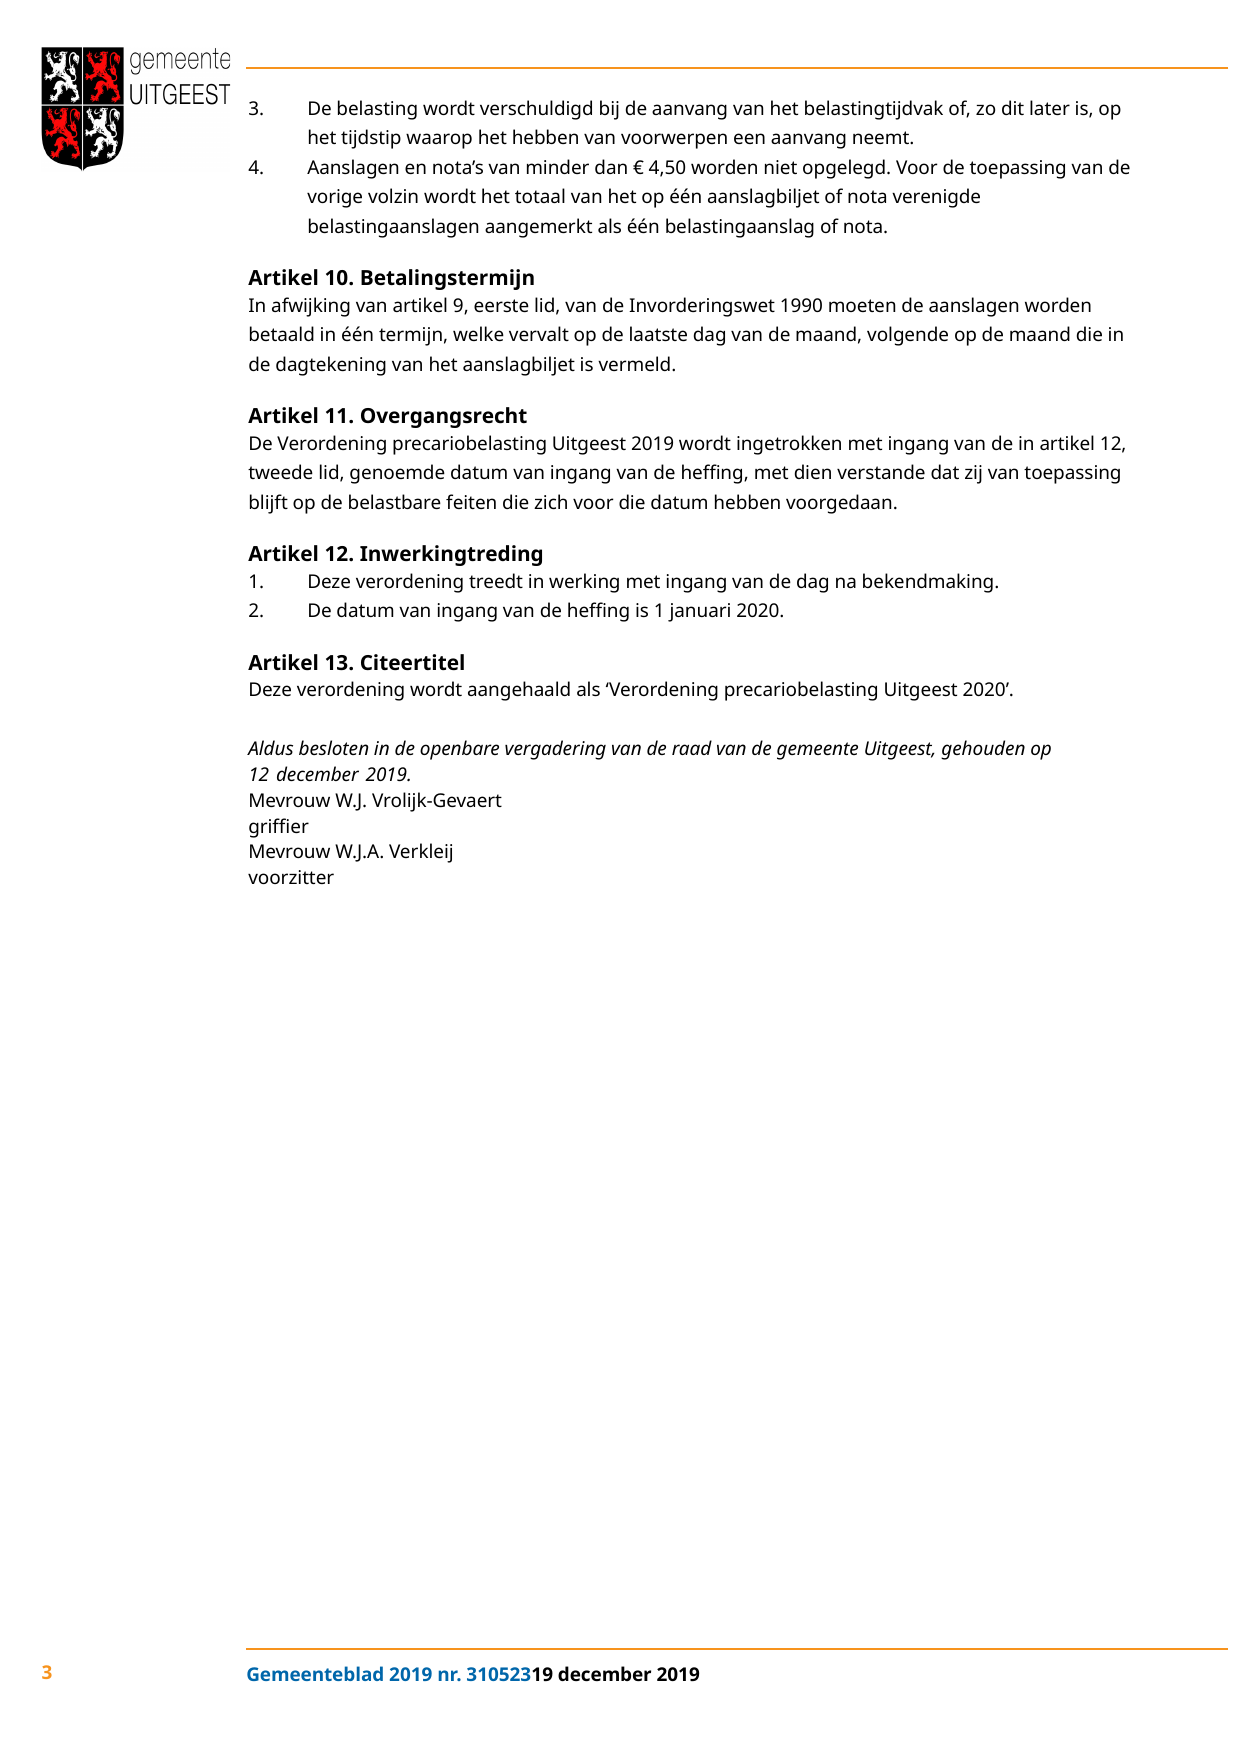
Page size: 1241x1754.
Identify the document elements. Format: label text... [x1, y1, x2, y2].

text Mevrouw W.J. Vrolijk-Gevaert [248, 787, 1152, 813]
text Aldus besloten in de openbare vergadering van de raad van de gemeente Uitgeest, gehouden op 12 december 2019. [248, 736, 1152, 787]
text In afwijking van artikel 9, eerste lid, van de Invorderingswet 1990 moeten de aanslagen worden betaald in één termijn, welke vervalt op de laatste dag van de maand, volgende op de maand die in de dagtekening van het aanslagbiljet is vermeld. [248, 292, 1152, 377]
text Artikel 10. Betalingstermijn [248, 263, 1152, 292]
text Artikel 11. Overgangsrecht [248, 402, 1152, 430]
text De Verordening precariobelasting Uitgeest 2019 wordt ingetrokken met ingang van de in artikel 12, tweede lid, genoemde datum van ingang van de heffing, met dien verstande dat zij van toepassing blijft op de belastbare feiten die zich voor die datum hebben voorgedaan. [248, 430, 1152, 515]
text Artikel 13. Citeertitel [248, 648, 1152, 676]
list De belasting wordt verschuldigd bij de aanvang van het belastingtijdvak of, zo dit later is, op het tijdstip waarop het hebben van voorwerpen een aanvang neemt. [248, 95, 1152, 150]
list De datum van ingang van de heffing is 1 januari 2020. [248, 598, 1152, 623]
picture [41, 47, 231, 172]
text griffier [248, 813, 1152, 838]
text Artikel 12. Inwerkingtreding [248, 539, 1152, 568]
list Aanslagen en nota’s van minder dan € 4,50 worden niet opgelegd. Voor de toepassing van de vorige volzin wordt het totaal van het op één aanslagbiljet of nota verenigde belastingaanslagen aangemerkt als één belastingaanslag of nota. [248, 154, 1152, 239]
text voorzitter [248, 864, 1152, 890]
list Deze verordening treedt in werking met ingang van de dag na bekendmaking. [248, 568, 1152, 594]
text Mevrouw W.J.A. Verkleij [248, 838, 1152, 864]
text Deze verordening wordt aangehaald als ‘Verordening precariobelasting Uitgeest 2020’. [248, 676, 1152, 702]
